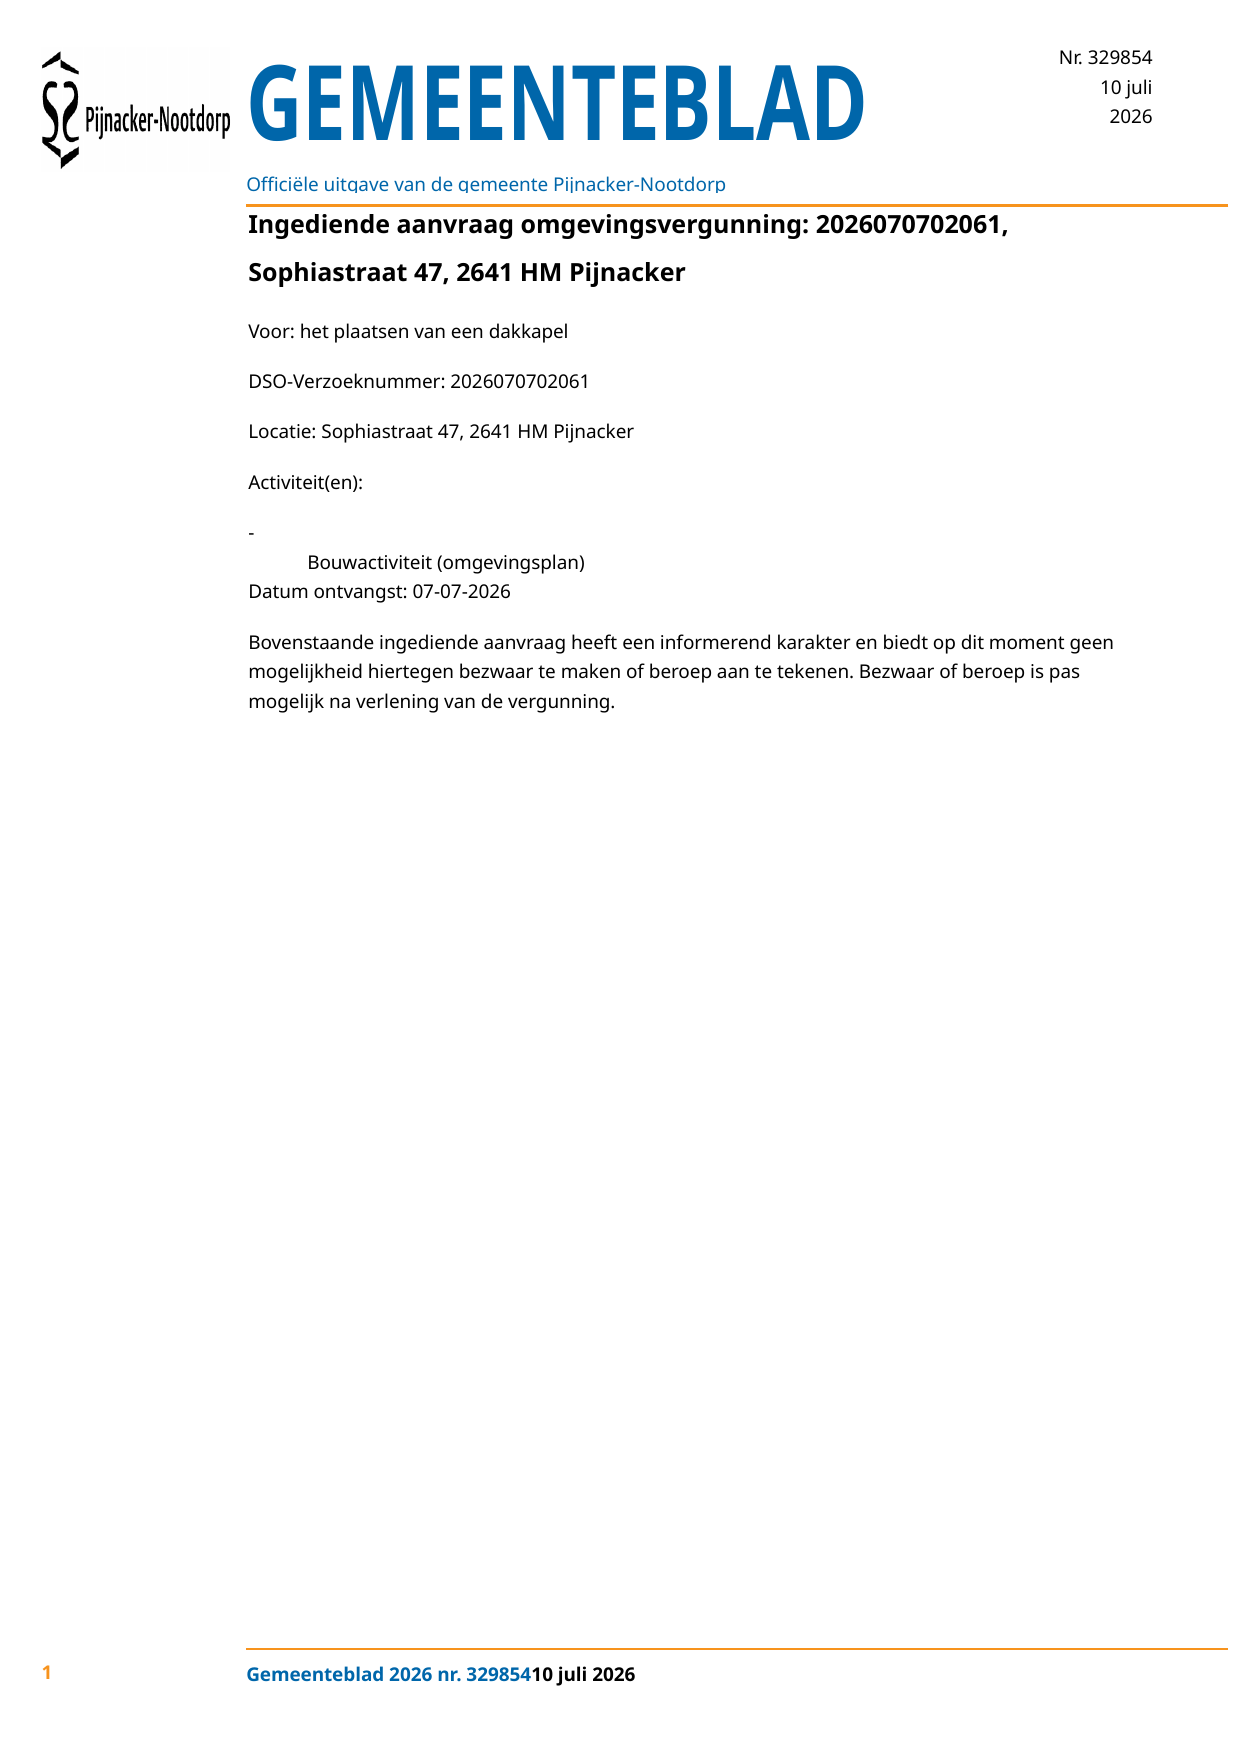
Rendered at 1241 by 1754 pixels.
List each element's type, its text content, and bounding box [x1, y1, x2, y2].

text Locatie: Sophiastraat 47, 2641 HM Pijnacker [248, 419, 1152, 444]
text Voor: het plaatsen van een dakkapel [248, 318, 1152, 344]
text Datum ontvangst: 07-07-2026 [248, 579, 1152, 604]
list Bouwactiviteit (omgevingsplan) [248, 549, 1152, 575]
text DSO-Verzoeknummer: 2026070702061 [248, 368, 1152, 394]
picture [41, 47, 231, 172]
text Activiteit(en): [248, 469, 1152, 495]
text Bovenstaande ingediende aanvraag heeft een informerend karakter en biedt op dit moment geen mogelijkheid hiertegen bezwaar te maken of beroep aan te tekenen. Bezwaar of beroep is pas mogelijk na verlening van de vergunning. [248, 629, 1152, 714]
text Ingediende aanvraag omgevingsvergunning: 2026070702061, Sophiastraat 47, 2641 HM Pijnacker [248, 207, 1152, 288]
